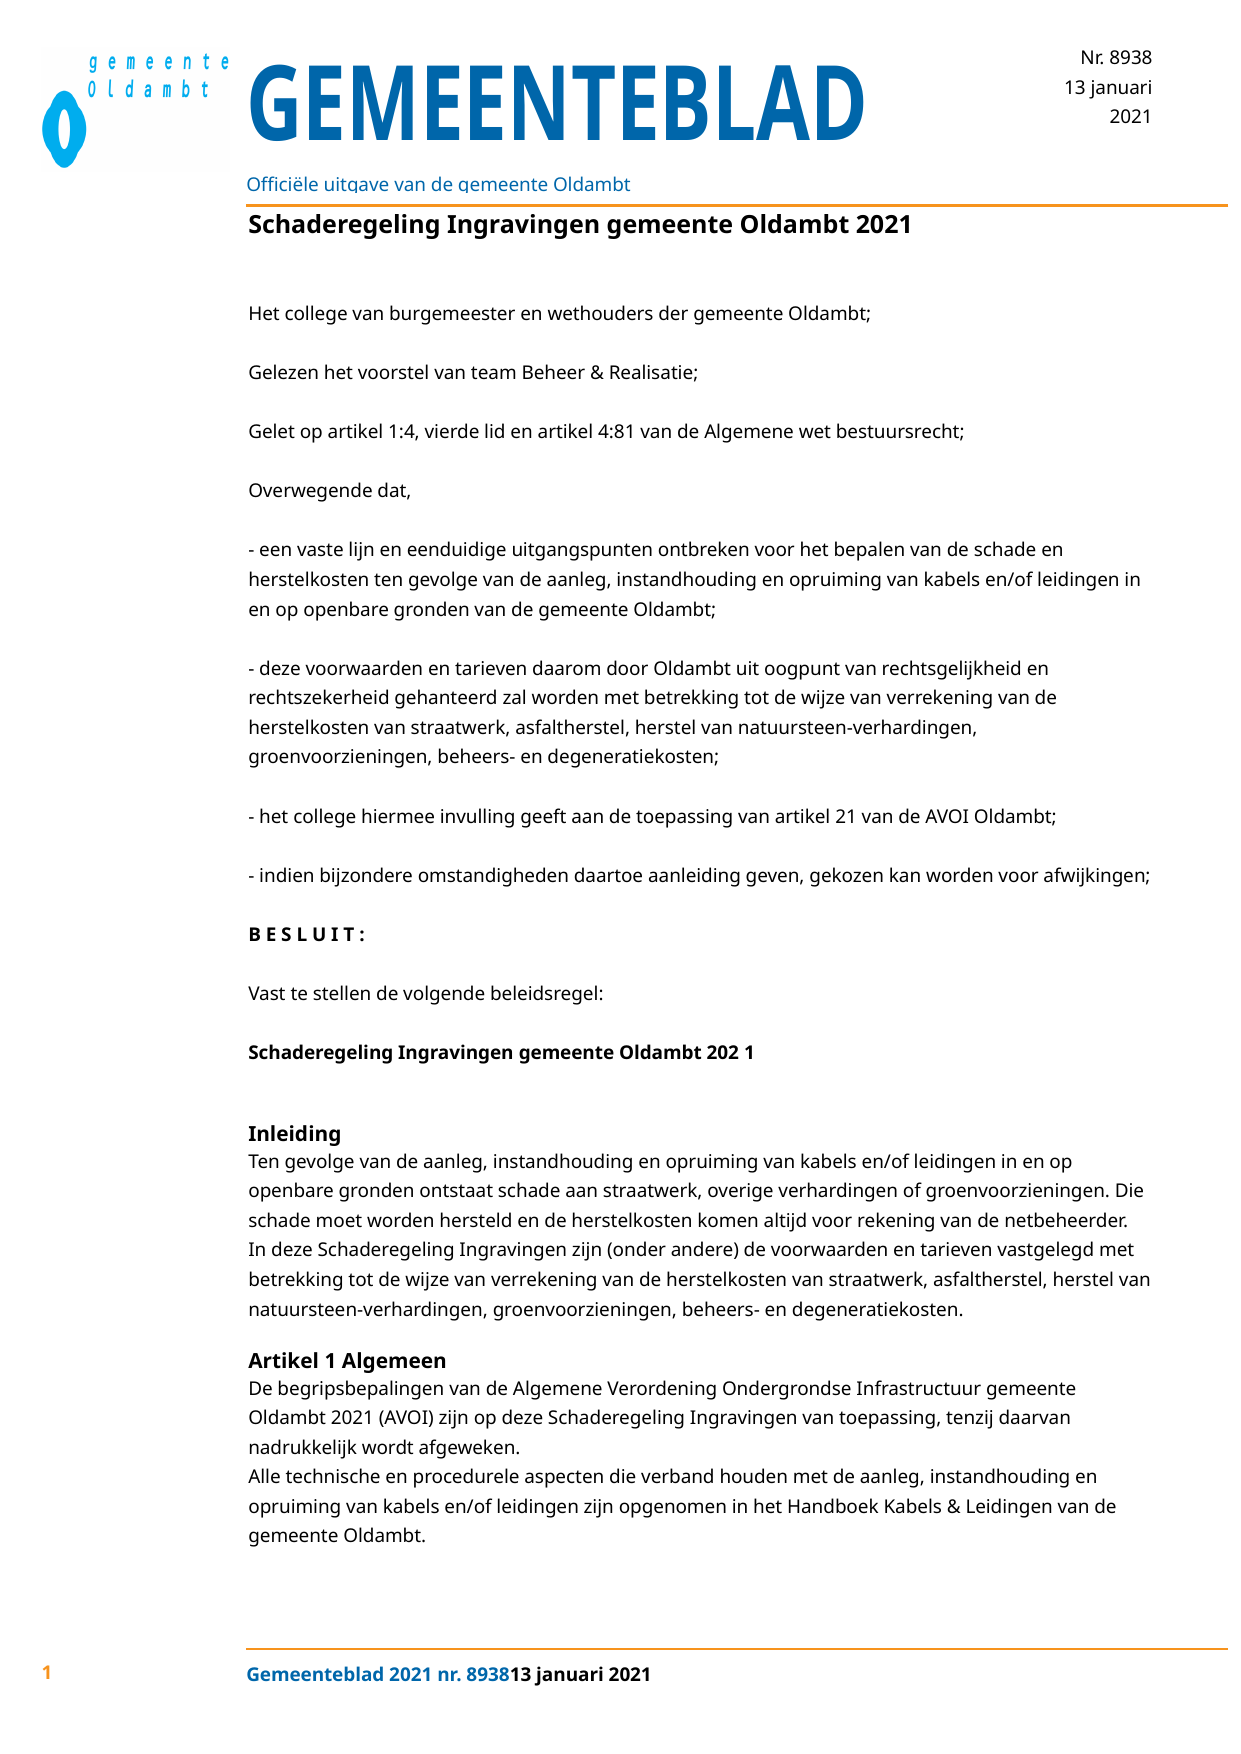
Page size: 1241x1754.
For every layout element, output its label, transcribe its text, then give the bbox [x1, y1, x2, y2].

text De begripsbepalingen van de Algemene Verordening Ondergrondse Infrastructuur gemeente Oldambt 2021 (AVOI) zijn op deze Schaderegeling Ingravingen van toepassing, tenzij daarvan nadrukkelijk wordt afgeweken. [248, 1375, 1152, 1459]
text - het college hiermee invulling geeft aan de toepassing van artikel 21 van de AVOI Oldambt; [248, 803, 1152, 828]
text Gelet op artikel 1:4, vierde lid en artikel 4:81 van de Algemene wet bestuursrecht; [248, 418, 1152, 444]
text Het college van burgemeester en wethouders der gemeente Oldambt; [248, 300, 1152, 326]
text - indien bijzondere omstandigheden daartoe aanleiding geven, gekozen kan worden voor afwijkingen; [248, 862, 1152, 888]
text B E S L U I T : [248, 921, 1152, 947]
text - een vaste lijn en eenduidige uitgangspunten ontbreken voor het bepalen van de schade en herstelkosten ten gevolge van de aanleg, instandhouding en opruiming van kabels en/of leidingen in en op openbare gronden van de gemeente Oldambt; [248, 537, 1152, 621]
text Vast te stellen de volgende beleidsregel: [248, 980, 1152, 1006]
text Gelezen het voorstel van team Beheer & Realisatie; [248, 359, 1152, 385]
text Schaderegeling Ingravingen gemeente Oldambt 202 1 [248, 1039, 1152, 1065]
text Ten gevolge van de aanleg, instandhouding en opruiming van kabels en/of leidingen in en op openbare gronden ontstaat schade aan straatwerk, overige verhardingen of groenvoorzieningen. Die schade moet worden hersteld en de herstelkosten komen altijd voor rekening van de netbeheerder. [248, 1148, 1152, 1233]
text In deze Schaderegeling Ingravingen zijn (onder andere) de voorwaarden en tarieven vastgelegd met betrekking tot de wijze van verrekening van de herstelkosten van straatwerk, asfaltherstel, herstel van natuursteen-verhardingen, groenvoorzieningen, beheers- en degeneratiekosten. [248, 1237, 1152, 1322]
text Alle technische en procedurele aspecten die verband houden met de aanleg, instandhouding en opruiming van kabels en/of leidingen zijn opgenomen in het Handboek Kabels & Leidingen van de gemeente Oldambt. [248, 1463, 1152, 1548]
text Schaderegeling Ingravingen gemeente Oldambt 2021 [248, 207, 1152, 241]
text Overwegende dat, [248, 477, 1152, 503]
picture [41, 47, 231, 172]
text Inleiding [248, 1119, 1152, 1148]
text - deze voorwaarden en tarieven daarom door Oldambt uit oogpunt van rechtsgelijkheid en rechtszekerheid gehanteerd zal worden met betrekking tot de wijze van verrekening van de herstelkosten van straatwerk, asfaltherstel, herstel van natuursteen-verhardingen, groenvoorzieningen, beheers- en degeneratiekosten; [248, 655, 1152, 769]
text Artikel 1 Algemeen [248, 1346, 1152, 1375]
